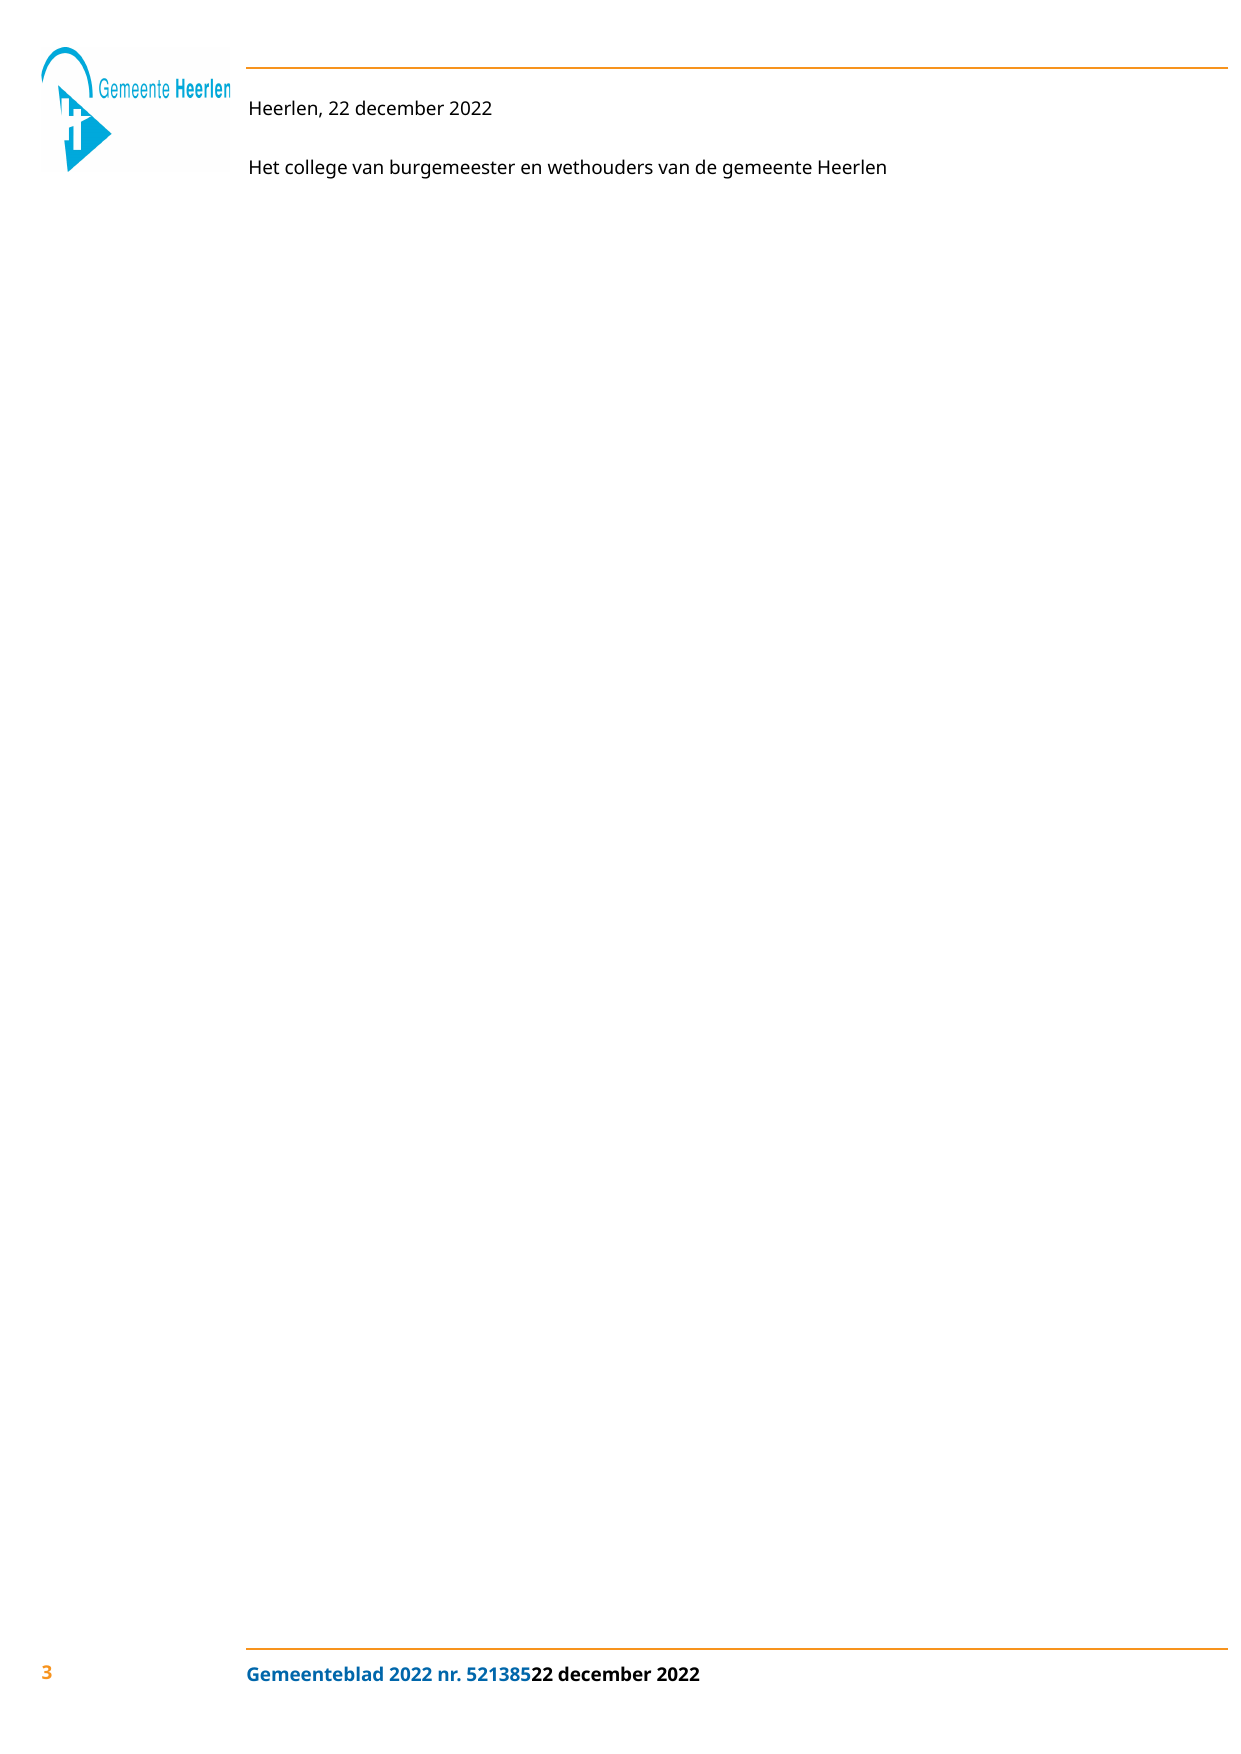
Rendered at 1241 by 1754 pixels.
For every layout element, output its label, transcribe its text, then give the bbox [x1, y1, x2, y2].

picture [41, 47, 59, 70]
text Heerlen, 22 december 2022 [248, 95, 1152, 121]
picture [41, 47, 231, 172]
text Het college van burgemeester en wethouders van de gemeente Heerlen [248, 154, 1152, 180]
